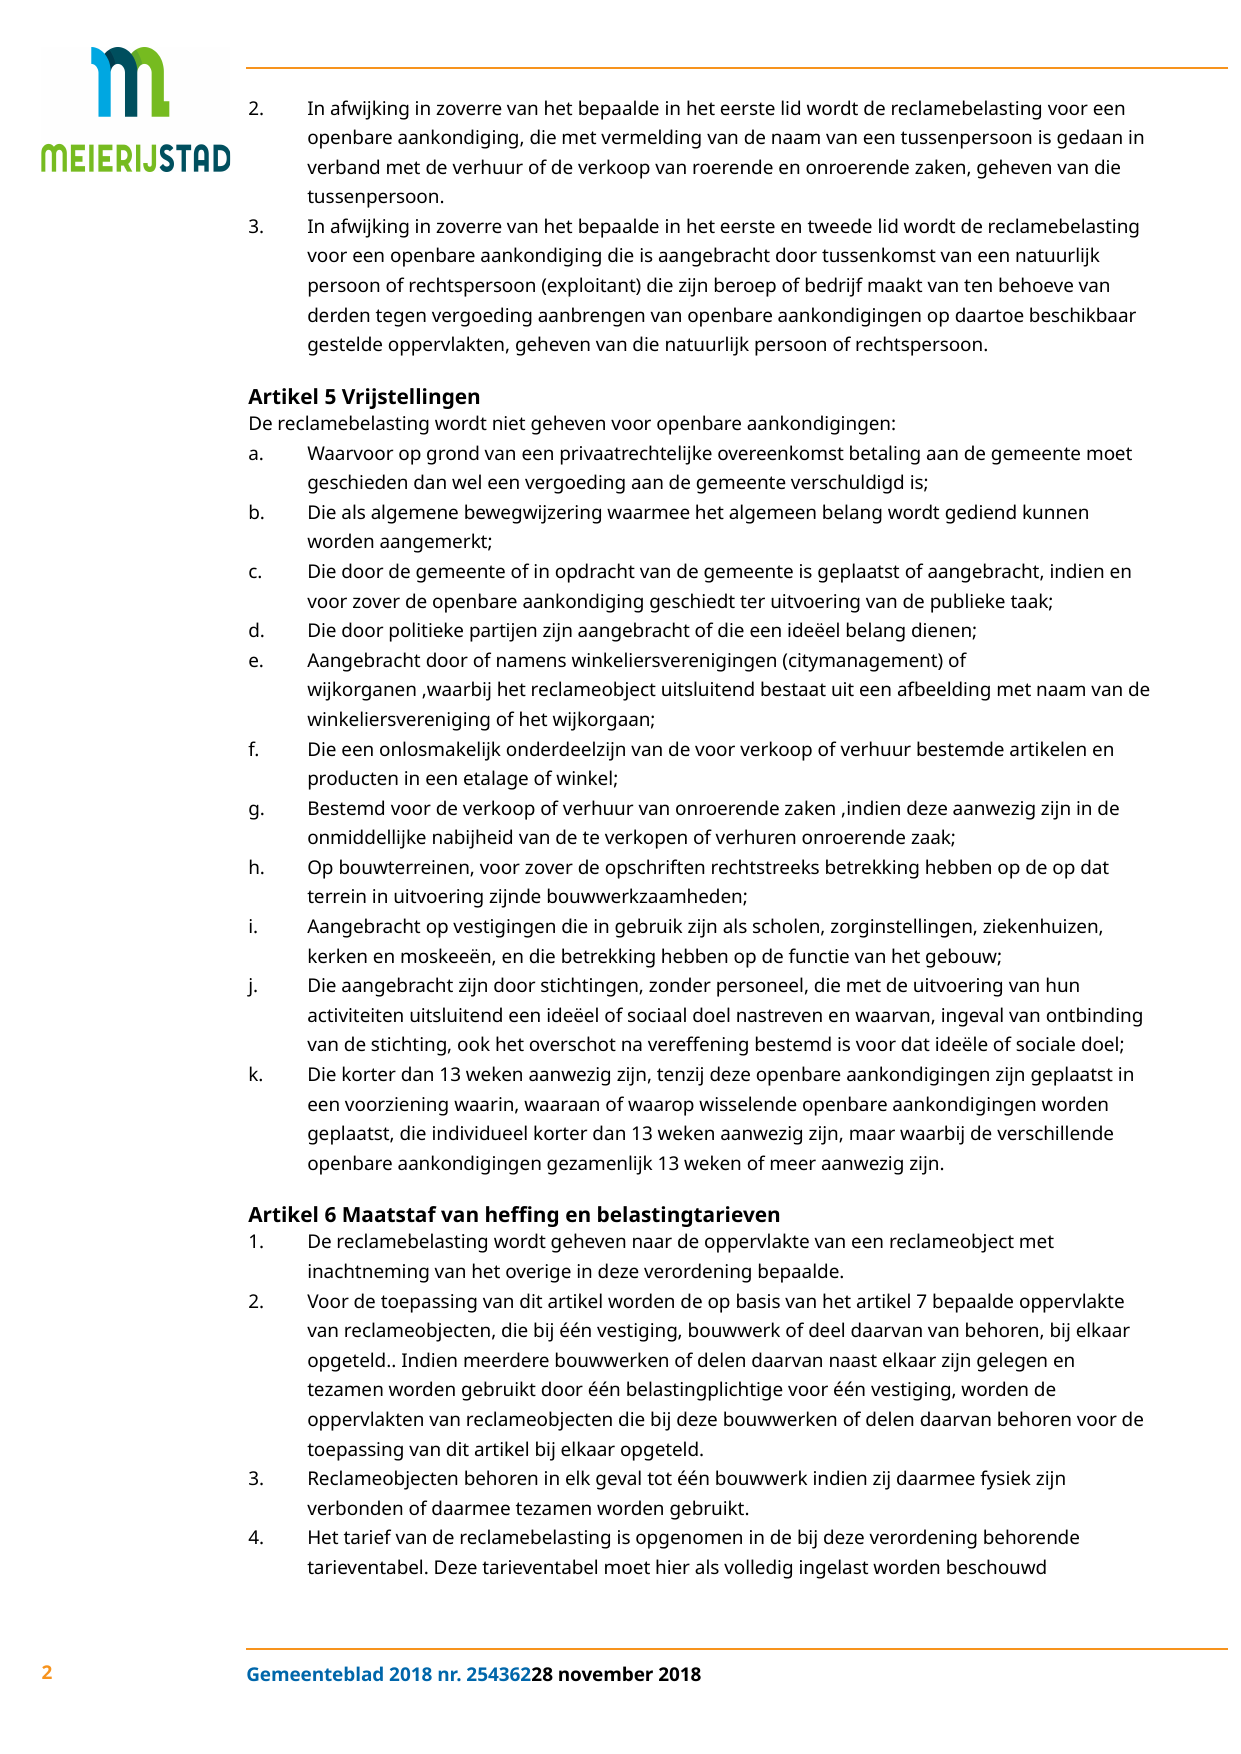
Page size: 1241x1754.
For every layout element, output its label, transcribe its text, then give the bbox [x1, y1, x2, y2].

picture [41, 47, 231, 172]
list De reclamebelasting wordt geheven naar de oppervlakte van een reclameobject met inachtneming van het overige in deze verordening bepaalde. [248, 1229, 1152, 1284]
list Die door politieke partijen zijn aangebracht of die een ideëel belang dienen; [248, 617, 1152, 643]
list Aangebracht door of namens winkeliersverenigingen (citymanagement) of wijkorganen ,waarbij het reclameobject uitsluitend bestaat uit een afbeelding met naam van de winkeliersvereniging of het wijkorgaan; [248, 647, 1152, 732]
list Reclameobjecten behoren in elk geval tot één bouwwerk indien zij daarmee fysiek zijn verbonden of daarmee tezamen worden gebruikt. [248, 1465, 1152, 1521]
list Het tarief van de reclamebelasting is opgenomen in de bij deze verordening behorende tarieventabel. Deze tarieventabel moet hier als volledig ingelast worden beschouwd [248, 1524, 1152, 1580]
list Die als algemene bewegwijzering waarmee het algemeen belang wordt gediend kunnen worden aangemerkt; [248, 499, 1152, 554]
list Die door de gemeente of in opdracht van de gemeente is geplaatst of aangebracht, indien en voor zover de openbare aankondiging geschiedt ter uitvoering van de publieke taak; [248, 558, 1152, 613]
list In afwijking in zoverre van het bepaalde in het eerste en tweede lid wordt de reclamebelasting voor een openbare aankondiging die is aangebracht door tussenkomst van een natuurlijk persoon of rechtspersoon (exploitant) die zijn beroep of bedrijf maakt van ten behoeve van derden tegen vergoeding aanbrengen van openbare aankondigingen op daartoe beschikbaar gestelde oppervlakten, geheven van die natuurlijk persoon of rechtspersoon. [248, 213, 1152, 357]
list Waarvoor op grond van een privaatrechtelijke overeenkomst betaling aan de gemeente moet geschieden dan wel een vergoeding aan de gemeente verschuldigd is; [248, 440, 1152, 495]
list Aangebracht op vestigingen die in gebruik zijn als scholen, zorginstellingen, ziekenhuizen, kerken en moskeeën, en die betrekking hebben op de functie van het gebouw; [248, 913, 1152, 968]
list Voor de toepassing van dit artikel worden de op basis van het artikel 7 bepaalde oppervlakte van reclameobjecten, die bij één vestiging, bouwwerk of deel daarvan van behoren, bij elkaar opgeteld.. Indien meerdere bouwwerken of delen daarvan naast elkaar zijn gelegen en tezamen worden gebruikt door één belastingplichtige voor één vestiging, worden de oppervlakten van reclameobjecten die bij deze bouwwerken of delen daarvan behoren voor de toepassing van dit artikel bij elkaar opgeteld. [248, 1288, 1152, 1462]
text Artikel 6 Maatstaf van heffing en belastingtarieven [248, 1200, 1152, 1229]
list Die aangebracht zijn door stichtingen, zonder personeel, die met de uitvoering van hun activiteiten uitsluitend een ideëel of sociaal doel nastreven en waarvan, ingeval van ontbinding van de stichting, ook het overschot na vereffening bestemd is voor dat ideële of sociale doel; [248, 972, 1152, 1057]
text De reclamebelasting wordt niet geheven voor openbare aankondigingen: [248, 410, 1152, 436]
text Artikel 5 Vrijstellingen [248, 382, 1152, 410]
list Bestemd voor de verkoop of verhuur van onroerende zaken ,indien deze aanwezig zijn in de onmiddellijke nabijheid van de te verkopen of verhuren onroerende zaak; [248, 795, 1152, 850]
list Op bouwterreinen, voor zover de opschriften rechtstreeks betrekking hebben op de op dat terrein in uitvoering zijnde bouwwerkzaamheden; [248, 854, 1152, 909]
list In afwijking in zoverre van het bepaalde in het eerste lid wordt de reclamebelasting voor een openbare aankondiging, die met vermelding van de naam van een tussenpersoon is gedaan in verband met de verhuur of de verkoop van roerende en onroerende zaken, geheven van die tussenpersoon. [248, 95, 1152, 209]
list Die korter dan 13 weken aanwezig zijn, tenzij deze openbare aankondigingen zijn geplaatst in een voorziening waarin, waaraan of waarop wisselende openbare aankondigingen worden geplaatst, die individueel korter dan 13 weken aanwezig zijn, maar waarbij de verschillende openbare aankondigingen gezamenlijk 13 weken of meer aanwezig zijn. [248, 1061, 1152, 1176]
list Die een onlosmakelijk onderdeelzijn van de voor verkoop of verhuur bestemde artikelen en producten in een etalage of winkel; [248, 736, 1152, 791]
